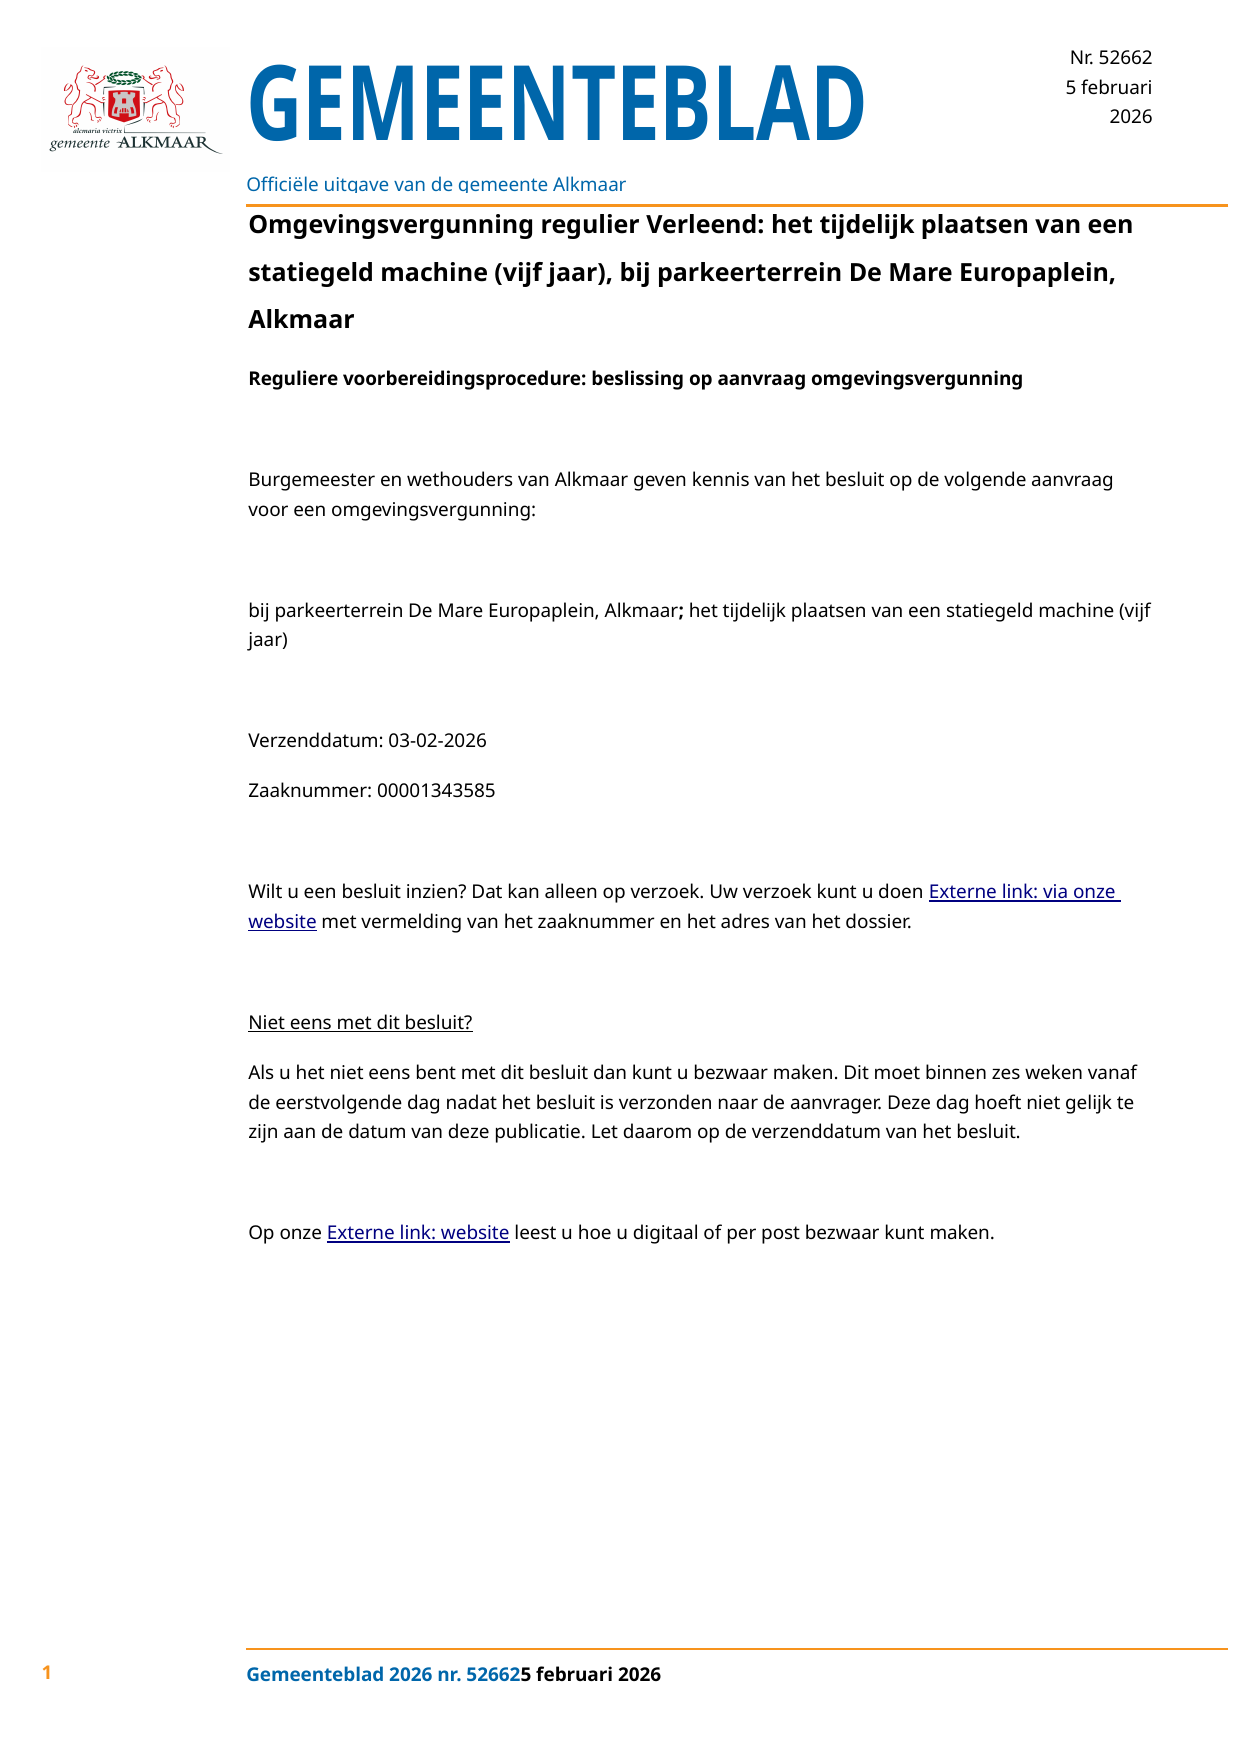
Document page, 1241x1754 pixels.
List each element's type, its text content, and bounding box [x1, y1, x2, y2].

text Omgevingsvergunning regulier Verleend: het tijdelijk plaatsen van een statiegeld machine (vijf jaar), bij parkeerterrein De Mare Europaplein, Alkmaar [248, 207, 1152, 336]
text Als u het niet eens bent met dit besluit dan kunt u bezwaar maken. Dit moet binnen zes weken vanaf de eerstvolgende dag nadat het besluit is verzonden naar de aanvrager. Deze dag hoeft niet gelijk te zijn aan de datum van deze publicatie. Let daarom op de verzenddatum van het besluit. [248, 1059, 1152, 1144]
text Burgemeester en wethouders van Alkmaar geven kennis van het besluit op de volgende aanvraag voor een omgevingsvergunning: [248, 466, 1152, 522]
text Reguliere voorbereidingsprocedure: beslissing op aanvraag omgevingsvergunning [248, 366, 1152, 391]
picture [41, 47, 231, 172]
text Wilt u een besluit inzien? Dat kan alleen op verzoek. Uw verzoek kunt u doen Externe link: via onze website met vermelding van het zaaknummer en het adres van het dossier. [248, 878, 1152, 934]
text bij parkeerterrein De Mare Europaplein, Alkmaar; het tijdelijk plaatsen van een statiegeld machine (vijf jaar) [248, 597, 1152, 652]
text Verzenddatum: 03-02-2026 [248, 727, 1152, 753]
text Niet eens met dit besluit? [248, 1009, 1152, 1034]
text Zaaknummer: 00001343585 [248, 778, 1152, 803]
text Op onze Externe link: website leest u hoe u digitaal of per post bezwaar kunt maken. [248, 1219, 1152, 1245]
